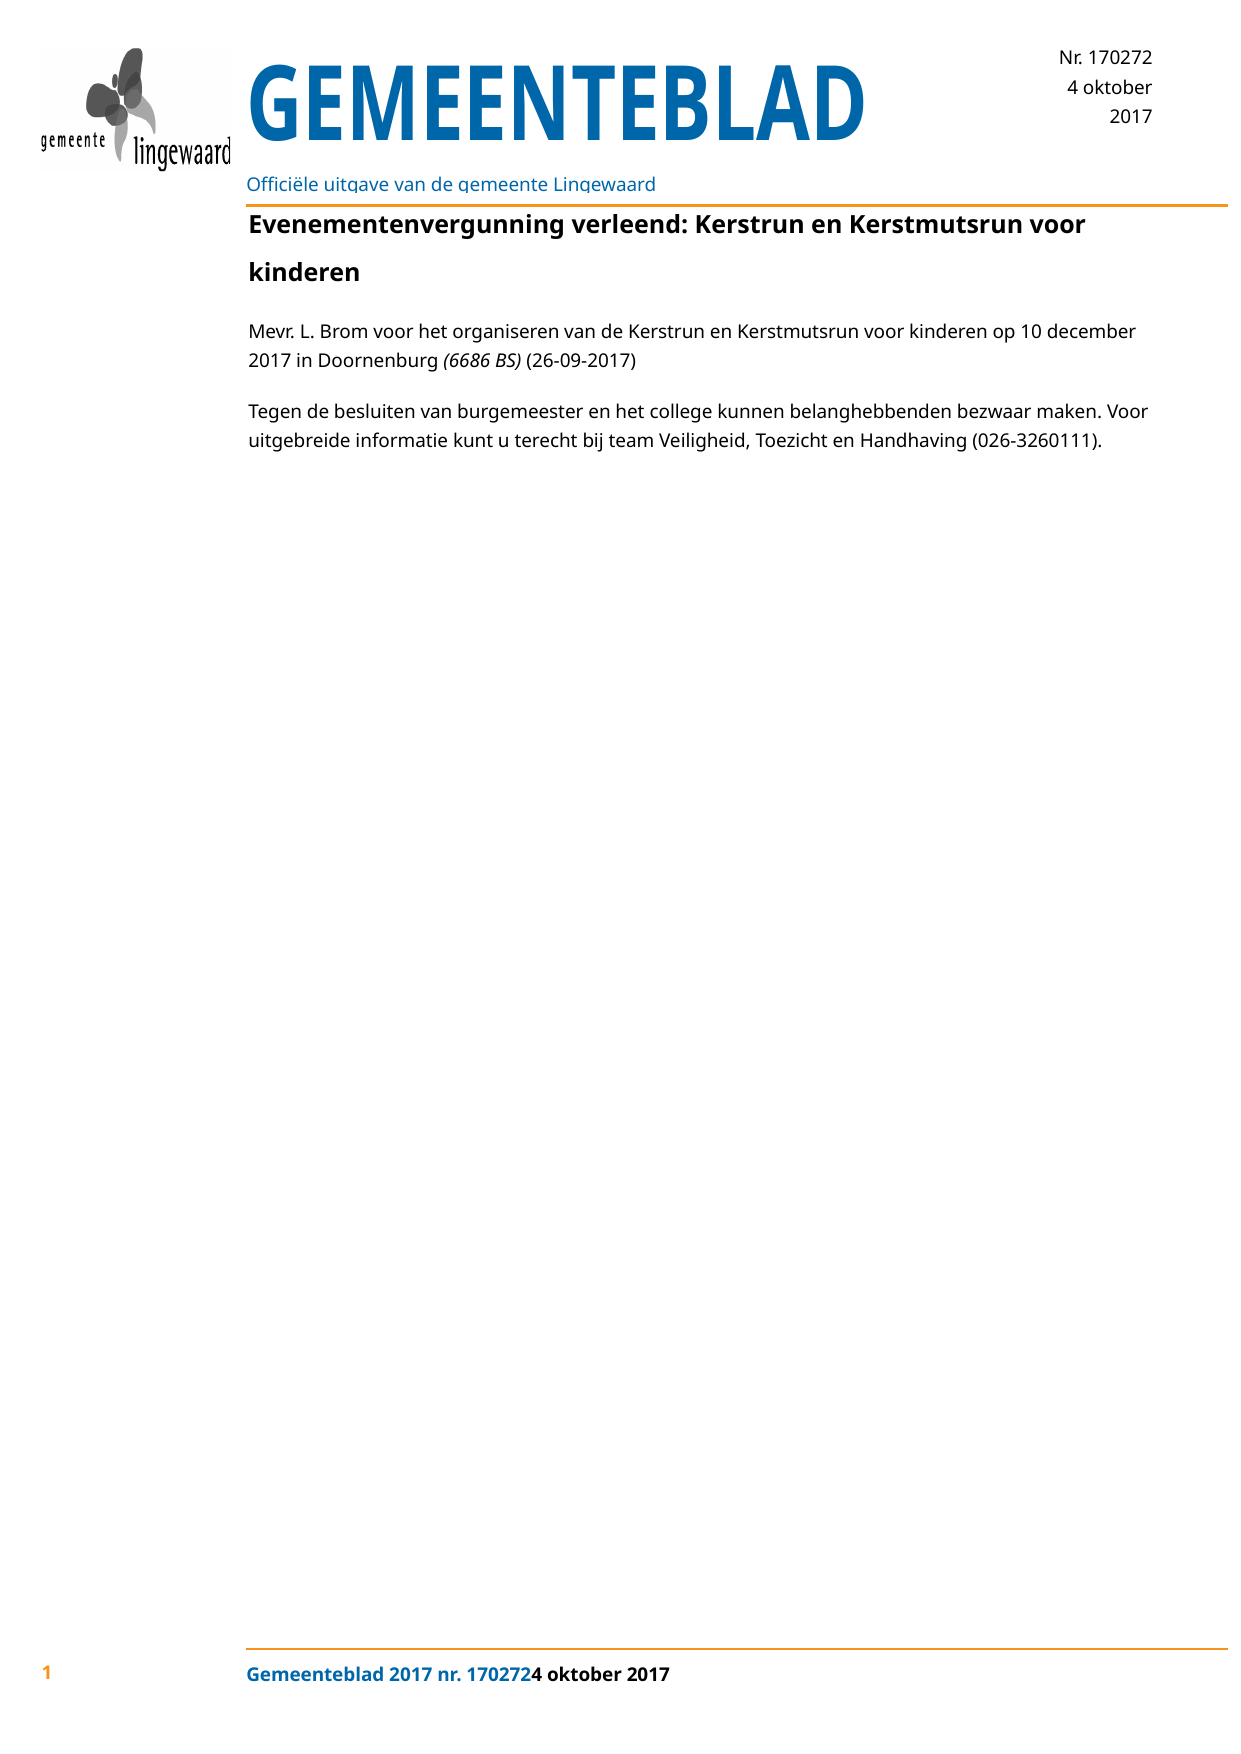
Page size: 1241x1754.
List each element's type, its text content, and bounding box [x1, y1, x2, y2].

text Tegen de besluiten van burgemeester en het college kunnen belanghebbenden bezwaar maken. Voor uitgebreide informatie kunt u terecht bij team Veiligheid, Toezicht en Handhaving (026-3260111). [248, 398, 1152, 453]
text Mevr. L. Brom voor het organiseren van de Kerstrun en Kerstmutsrun voor kinderen op 10 december 2017 in Doornenburg (6686 BS) (26-09-2017) [248, 318, 1152, 373]
picture [41, 47, 231, 172]
text Evenementenvergunning verleend: Kerstrun en Kerstmutsrun voor kinderen [248, 207, 1152, 288]
